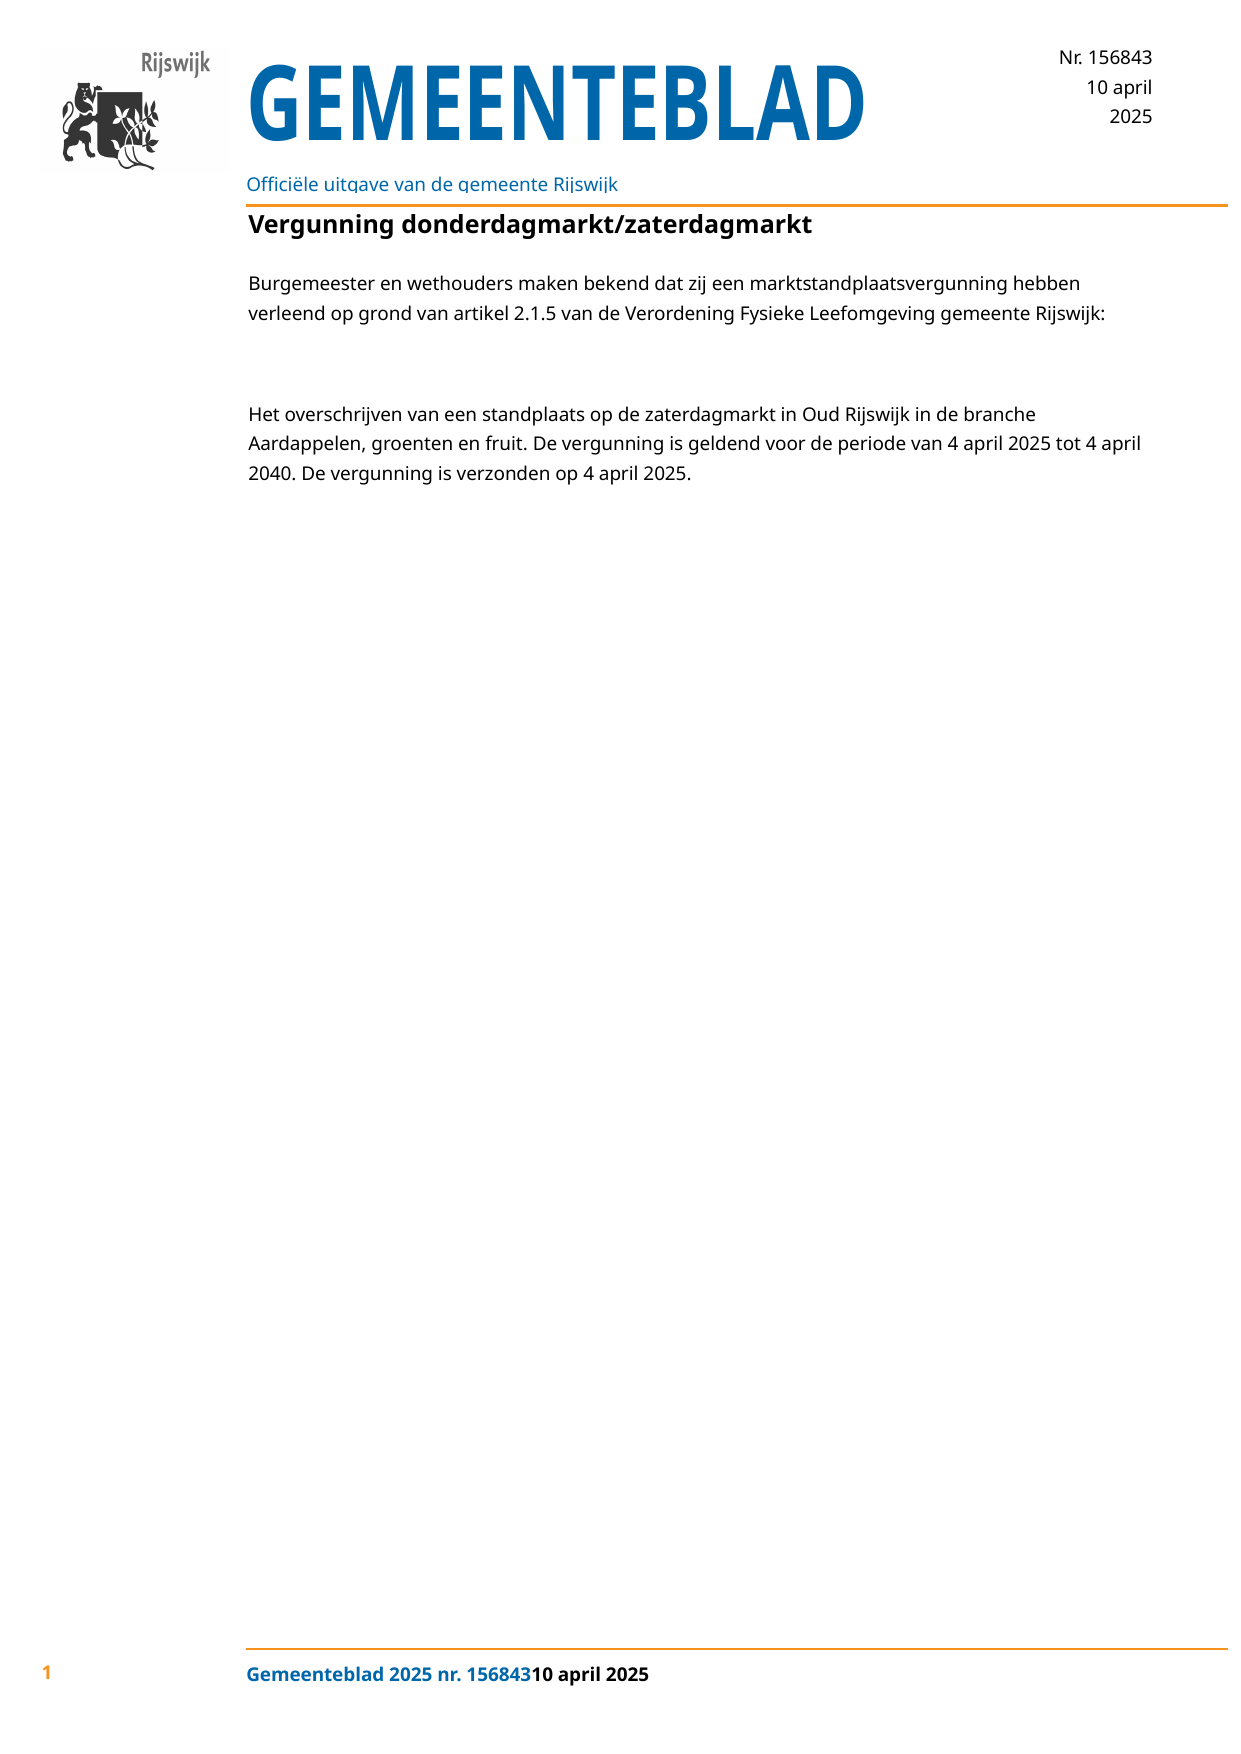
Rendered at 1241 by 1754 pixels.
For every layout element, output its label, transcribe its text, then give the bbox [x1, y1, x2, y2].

text Vergunning donderdagmarkt/zaterdagmarkt [248, 207, 1152, 241]
text Het overschrijven van een standplaats op de zaterdagmarkt in Oud Rijswijk in de branche Aardappelen, groenten en fruit. De vergunning is geldend voor de periode van 4 april 2025 tot 4 april 2040. De vergunning is verzonden op 4 april 2025. [248, 401, 1152, 486]
picture [41, 47, 231, 172]
text Burgemeester en wethouders maken bekend dat zij een marktstandplaatsvergunning hebben verleend op grond van artikel 2.1.5 van de Verordening Fysieke Leefomgeving gemeente Rijswijk: [248, 270, 1152, 326]
